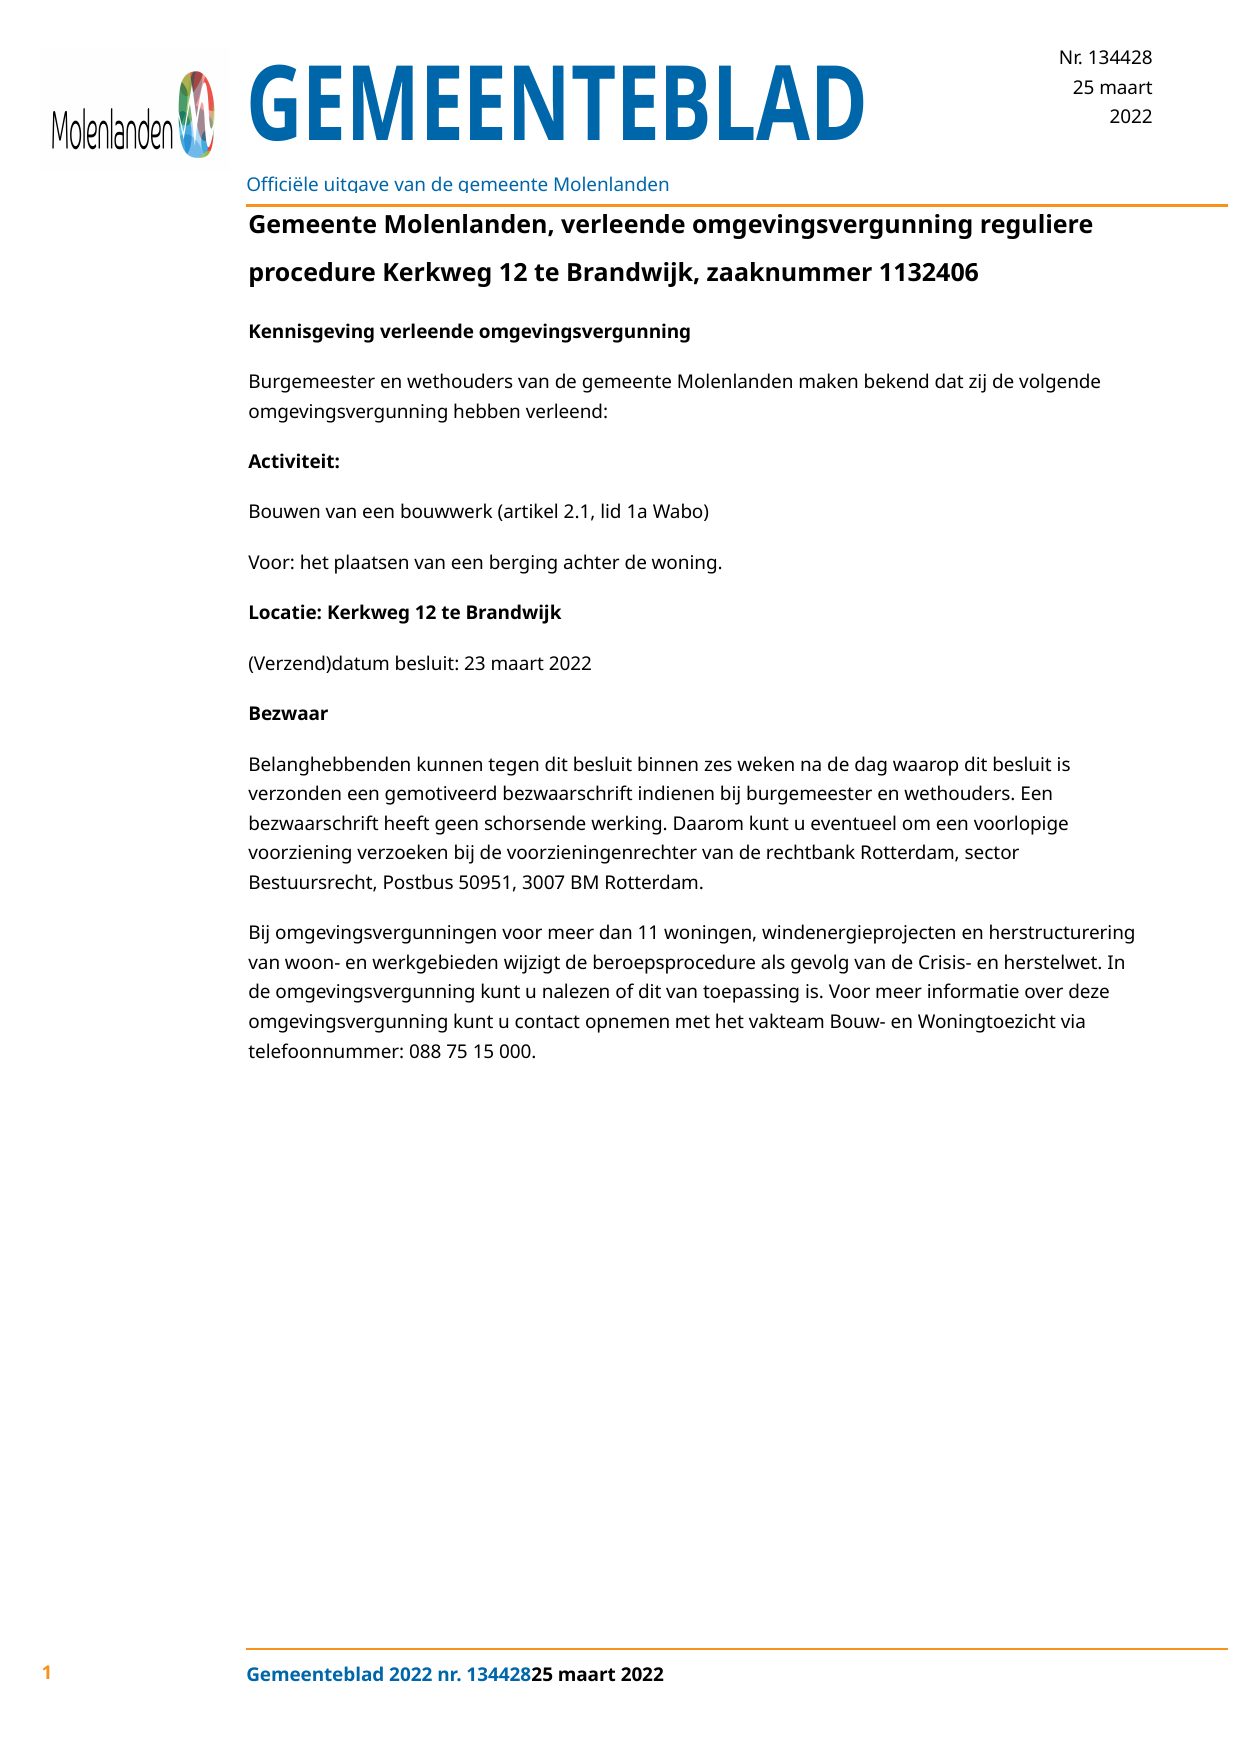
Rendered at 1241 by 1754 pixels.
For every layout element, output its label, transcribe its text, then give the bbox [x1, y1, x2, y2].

text Voor: het plaatsen van een berging achter de woning. [248, 549, 1152, 575]
text Bouwen van een bouwwerk (artikel 2.1, lid 1a Wabo) [248, 499, 1152, 524]
text Kennisgeving verleende omgevingsvergunning [248, 318, 1152, 344]
text Bezwaar [248, 700, 1152, 726]
text (Verzend)datum besluit: 23 maart 2022 [248, 650, 1152, 676]
text Bij omgevingsvergunningen voor meer dan 11 woningen, windenergieprojecten en herstructurering van woon- en werkgebieden wijzigt de beroepsprocedure als gevolg van de Crisis- en herstelwet. In de omgevingsvergunning kunt u nalezen of dit van toepassing is. Voor meer informatie over deze omgevingsvergunning kunt u contact opnemen met het vakteam Bouw- en Woningtoezicht via telefoonnummer: 088 75 15 000. [248, 919, 1152, 1064]
text Locatie: Kerkweg 12 te Brandwijk [248, 599, 1152, 625]
text Gemeente Molenlanden, verleende omgevingsvergunning reguliere procedure Kerkweg 12 te Brandwijk, zaaknummer 1132406 [248, 207, 1152, 288]
text Belanghebbenden kunnen tegen dit besluit binnen zes weken na de dag waarop dit besluit is verzonden een gemotiveerd bezwaarschrift indienen bij burgemeester en wethouders. Een bezwaarschrift heeft geen schorsende werking. Daarom kunt u eventueel om een voorlopige voorziening verzoeken bij de voorzieningenrechter van de rechtbank Rotterdam, sector Bestuursrecht, Postbus 50951, 3007 BM Rotterdam. [248, 751, 1152, 895]
picture [41, 47, 231, 172]
text Activiteit: [248, 448, 1152, 474]
text Burgemeester en wethouders van de gemeente Molenlanden maken bekend dat zij de volgende omgevingsvergunning hebben verleend: [248, 368, 1152, 424]
